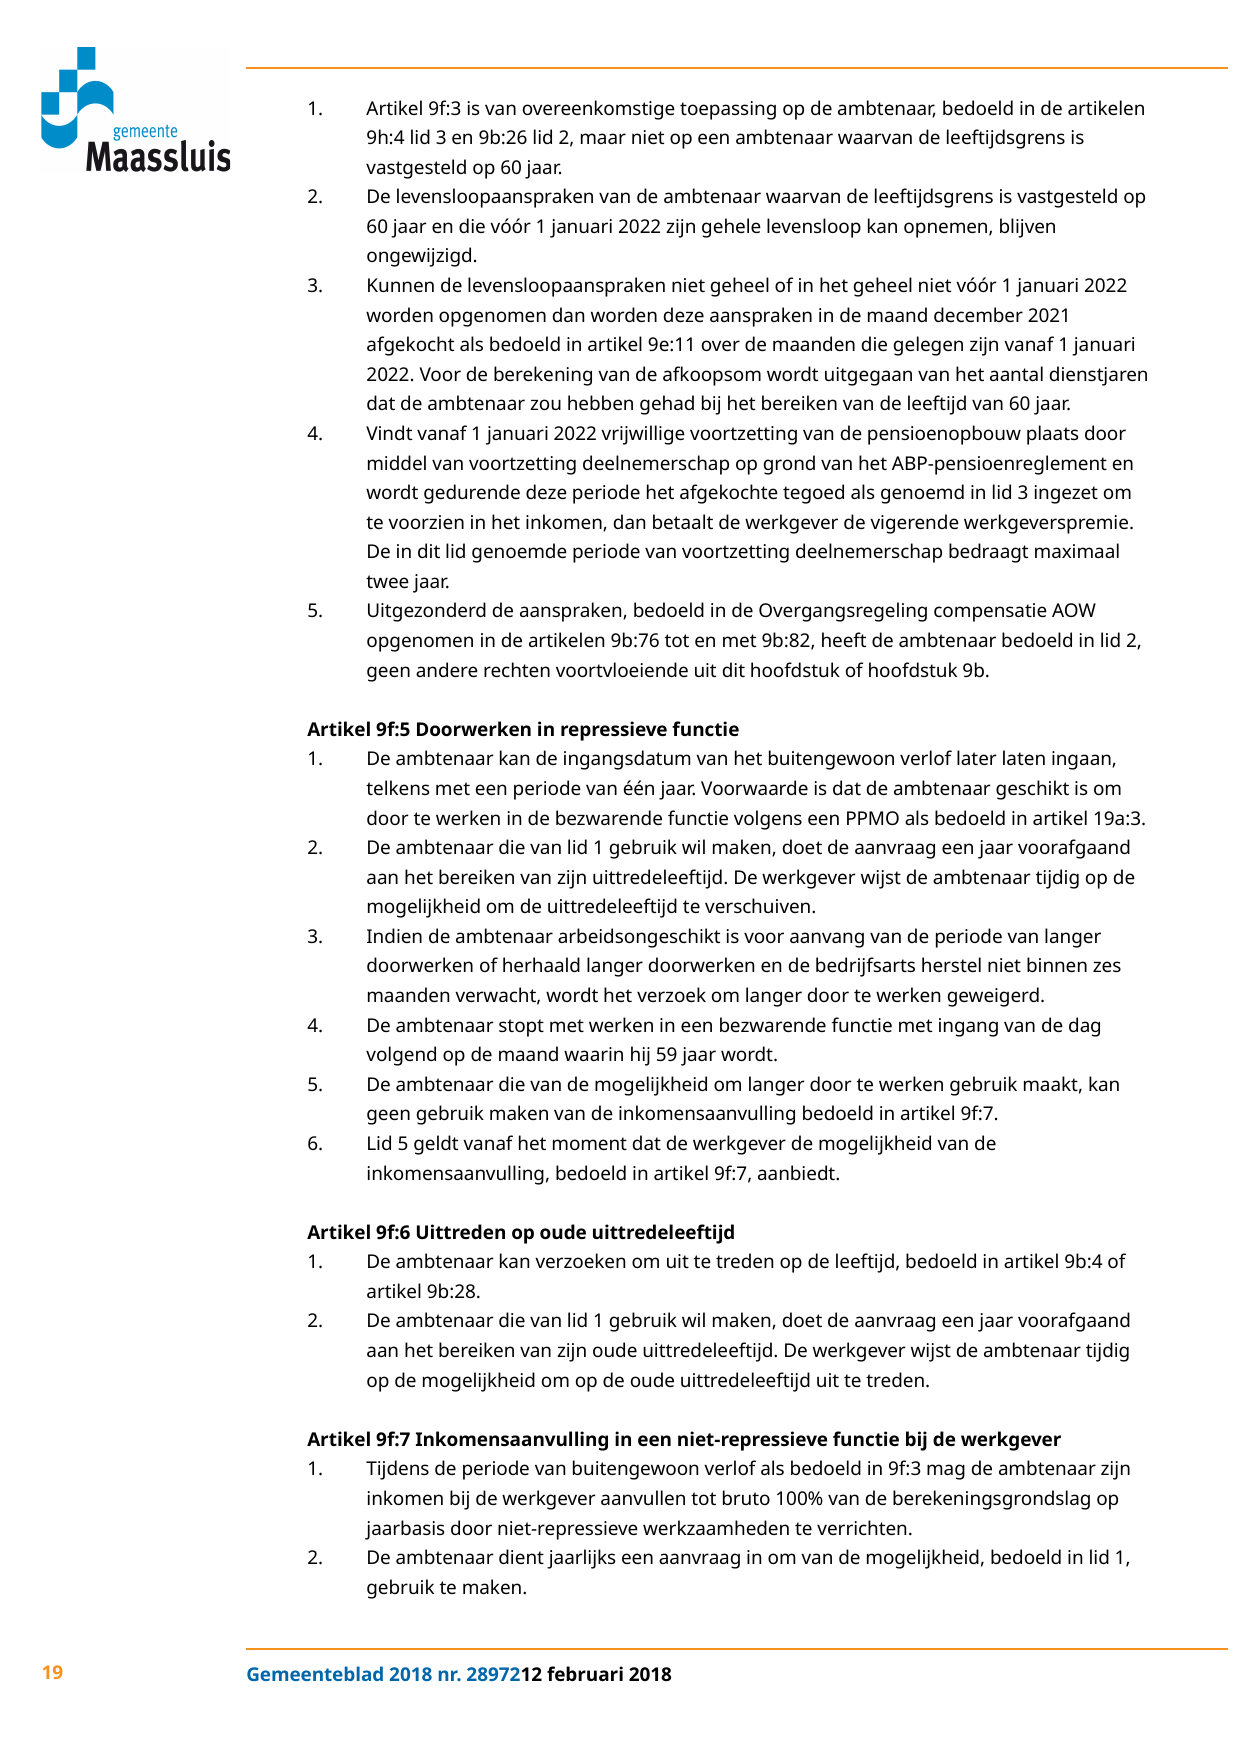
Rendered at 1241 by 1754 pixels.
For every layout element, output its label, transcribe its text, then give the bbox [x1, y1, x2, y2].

list Tijdens de periode van buitengewoon verlof als bedoeld in 9f:3 mag de ambtenaar zijn inkomen bij de werkgever aanvullen tot bruto 100% van de berekeningsgrondslag op jaarbasis door niet-repressieve werkzaamheden te verrichten. [307, 1456, 1152, 1541]
list Kunnen de levensloopaanspraken niet geheel of in het geheel niet vóór 1 januari 2022 worden opgenomen dan worden deze aanspraken in de maand december 2021 afgekocht als bedoeld in artikel 9e:11 over de maanden die gelegen zijn vanaf 1 januari 2022. Voor de berekening van de afkoopsom wordt uitgegaan van het aantal dienstjaren dat de ambtenaar zou hebben gehad bij het bereiken van de leeftijd van 60 jaar. [307, 272, 1152, 416]
picture [41, 47, 231, 172]
list Uitgezonderd de aanspraken, bedoeld in de Overgangsregeling compensatie AOW opgenomen in de artikelen 9b:76 tot en met 9b:82, heeft de ambtenaar bedoeld in lid 2, geen andere rechten voortvloeiende uit dit hoofdstuk of hoofdstuk 9b. [307, 598, 1152, 683]
list De ambtenaar kan de ingangsdatum van het buitengewoon verlof later laten ingaan, telkens met een periode van één jaar. Voorwaarde is dat de ambtenaar geschikt is om door te werken in de bezwarende functie volgens een PPMO als bedoeld in artikel 19a:3. [307, 746, 1152, 831]
list Vindt vanaf 1 januari 2022 vrijwillige voortzetting van de pensioenopbouw plaats door middel van voortzetting deelnemerschap op grond van het ABP-pensioenreglement en wordt gedurende deze periode het afgekochte tegoed als genoemd in lid 3 ingezet om te voorzien in het inkomen, dan betaalt de werkgever de vigerende werkgeverspremie. De in dit lid genoemde periode van voortzetting deelnemerschap bedraagt maximaal twee jaar. [307, 420, 1152, 594]
list De ambtenaar stopt met werken in een bezwarende functie met ingang van de dag volgend op de maand waarin hij 59 jaar wordt. [307, 1012, 1152, 1067]
list De ambtenaar kan verzoeken om uit te treden op de leeftijd, bedoeld in artikel 9b:4 of artikel 9b:28. [307, 1248, 1152, 1304]
list Artikel 9f:7 Inkomensaanvulling in een niet-repressieve functie bij de werkgever [248, 1426, 1152, 1452]
list Artikel 9f:6 Uittreden op oude uittredeleeftijd [248, 1219, 1152, 1245]
list De ambtenaar die van lid 1 gebruik wil maken, doet de aanvraag een jaar voorafgaand aan het bereiken van zijn uittredeleeftijd. De werkgever wijst de ambtenaar tijdig op de mogelijkheid om de uittredeleeftijd te verschuiven. [307, 834, 1152, 919]
list Indien de ambtenaar arbeidsongeschikt is voor aanvang van de periode van langer doorwerken of herhaald langer doorwerken en de bedrijfsarts herstel niet binnen zes maanden verwacht, wordt het verzoek om langer door te werken geweigerd. [307, 923, 1152, 1008]
list De levensloopaanspraken van de ambtenaar waarvan de leeftijdsgrens is vastgesteld op 60 jaar en die vóór 1 januari 2022 zijn gehele levensloop kan opnemen, blijven ongewijzigd. [307, 183, 1152, 268]
picture [41, 47, 77, 92]
list Artikel 9f:3 is van overeenkomstige toepassing op de ambtenaar, bedoeld in de artikelen 9h:4 lid 3 en 9b:26 lid 2, maar niet op een ambtenaar waarvan de leeftijdsgrens is vastgesteld op 60 jaar. [307, 95, 1152, 180]
list De ambtenaar dient jaarlijks een aanvraag in om van de mogelijkheid, bedoeld in lid 1, gebruik te maken. [307, 1544, 1152, 1600]
list De ambtenaar die van de mogelijkheid om langer door te werken gebruik maakt, kan geen gebruik maken van de inkomensaanvulling bedoeld in artikel 9f:7. [307, 1071, 1152, 1126]
list De ambtenaar die van lid 1 gebruik wil maken, doet de aanvraag een jaar voorafgaand aan het bereiken van zijn oude uittredeleeftijd. De werkgever wijst de ambtenaar tijdig op de mogelijkheid om op de oude uittredeleeftijd uit te treden. [307, 1308, 1152, 1393]
list Lid 5 geldt vanaf het moment dat de werkgever de mogelijkheid van de inkomensaanvulling, bedoeld in artikel 9f:7, aanbiedt. [307, 1130, 1152, 1186]
list Artikel 9f:5 Doorwerken in repressieve functie [248, 716, 1152, 742]
